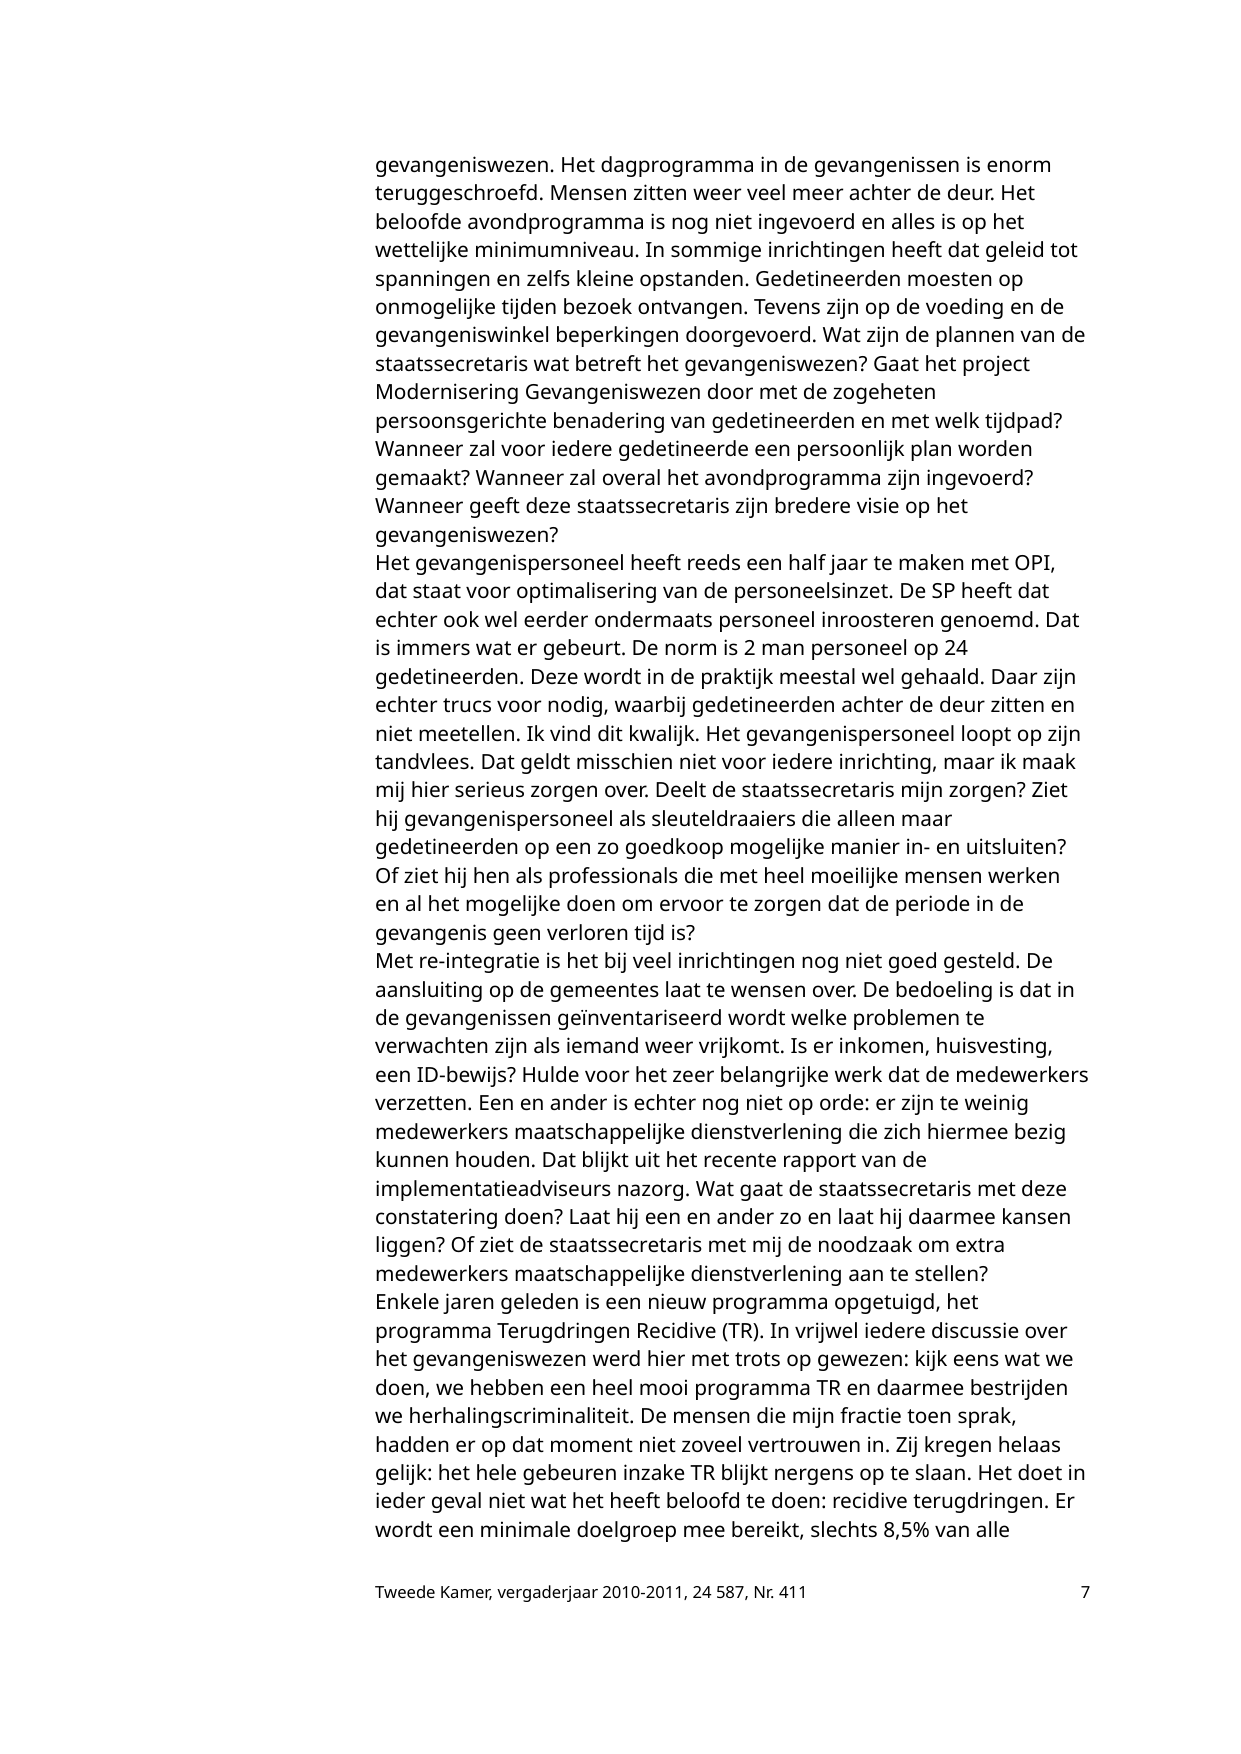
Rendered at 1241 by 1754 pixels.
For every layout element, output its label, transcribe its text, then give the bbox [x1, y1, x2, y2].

text Enkele jaren geleden is een nieuw programma opgetuigd, het programma Terugdringen Recidive (TR). In vrijwel iedere discussie over het gevangeniswezen werd hier met trots op gewezen: kijk eens wat we doen, we hebben een heel mooi programma TR en daarmee bestrijden we herhalingscriminaliteit. De mensen die mijn fractie toen sprak, hadden er op dat moment niet zoveel vertrouwen in. Zij kregen helaas gelijk: het hele gebeuren inzake TR blijkt nergens op te slaan. Het doet in ieder geval niet wat het heeft beloofd te doen: recidive terugdringen. Er wordt een minimale doelgroep mee bereikt, slechts 8,5% van alle [375, 1287, 1090, 1543]
text Met re-integratie is het bij veel inrichtingen nog niet goed gesteld. De aansluiting op de gemeentes laat te wensen over. De bedoeling is dat in de gevangenissen geïnventariseerd wordt welke problemen te verwachten zijn als iemand weer vrijkomt. Is er inkomen, huisvesting, een ID-bewijs? Hulde voor het zeer belangrijke werk dat de medewerkers verzetten. Een en ander is echter nog niet op orde: er zijn te weinig medewerkers maatschappelijke dienstverlening die zich hiermee bezig kunnen houden. Dat blijkt uit het recente rapport van de implementatieadviseurs nazorg. Wat gaat de staatssecretaris met deze constatering doen? Laat hij een en ander zo en laat hij daarmee kansen liggen? Of ziet de staatssecretaris met mij de noodzaak om extra medewerkers maatschappelijke dienstverlening aan te stellen? [375, 946, 1090, 1287]
text Het gevangenispersoneel heeft reeds een half jaar te maken met OPI, dat staat voor optimalisering van de personeelsinzet. De SP heeft dat echter ook wel eerder ondermaats personeel inroosteren genoemd. Dat is immers wat er gebeurt. De norm is 2 man personeel op 24 gedetineerden. Deze wordt in de praktijk meestal wel gehaald. Daar zijn echter trucs voor nodig, waarbij gedetineerden achter de deur zitten en niet meetellen. Ik vind dit kwalijk. Het gevangenispersoneel loopt op zijn tandvlees. Dat geldt misschien niet voor iedere inrichting, maar ik maak mij hier serieus zorgen over. Deelt de staatssecretaris mijn zorgen? Ziet hij gevangenispersoneel als sleuteldraaiers die alleen maar gedetineerden op een zo goedkoop mogelijke manier in- en uitsluiten? Of ziet hij hen als professionals die met heel moeilijke mensen werken en al het mogelijke doen om ervoor te zorgen dat de periode in de gevangenis geen verloren tijd is? [375, 548, 1090, 946]
text gevangeniswezen. Het dagprogramma in de gevangenissen is enorm teruggeschroefd. Mensen zitten weer veel meer achter de deur. Het beloofde avondprogramma is nog niet ingevoerd en alles is op het wettelijke minimumniveau. In sommige inrichtingen heeft dat geleid tot spanningen en zelfs kleine opstanden. Gedetineerden moesten op onmogelijke tijden bezoek ontvangen. Tevens zijn op de voeding en de gevangeniswinkel beperkingen doorgevoerd. Wat zijn de plannen van de staatssecretaris wat betreft het gevangeniswezen? Gaat het project Modernisering Gevangeniswezen door met de zogeheten persoonsgerichte benadering van gedetineerden en met welk tijdpad? Wanneer zal voor iedere gedetineerde een persoonlijk plan worden gemaakt? Wanneer zal overal het avondprogramma zijn ingevoerd? Wanneer geeft deze staatssecretaris zijn bredere visie op het gevangeniswezen? [375, 150, 1090, 548]
